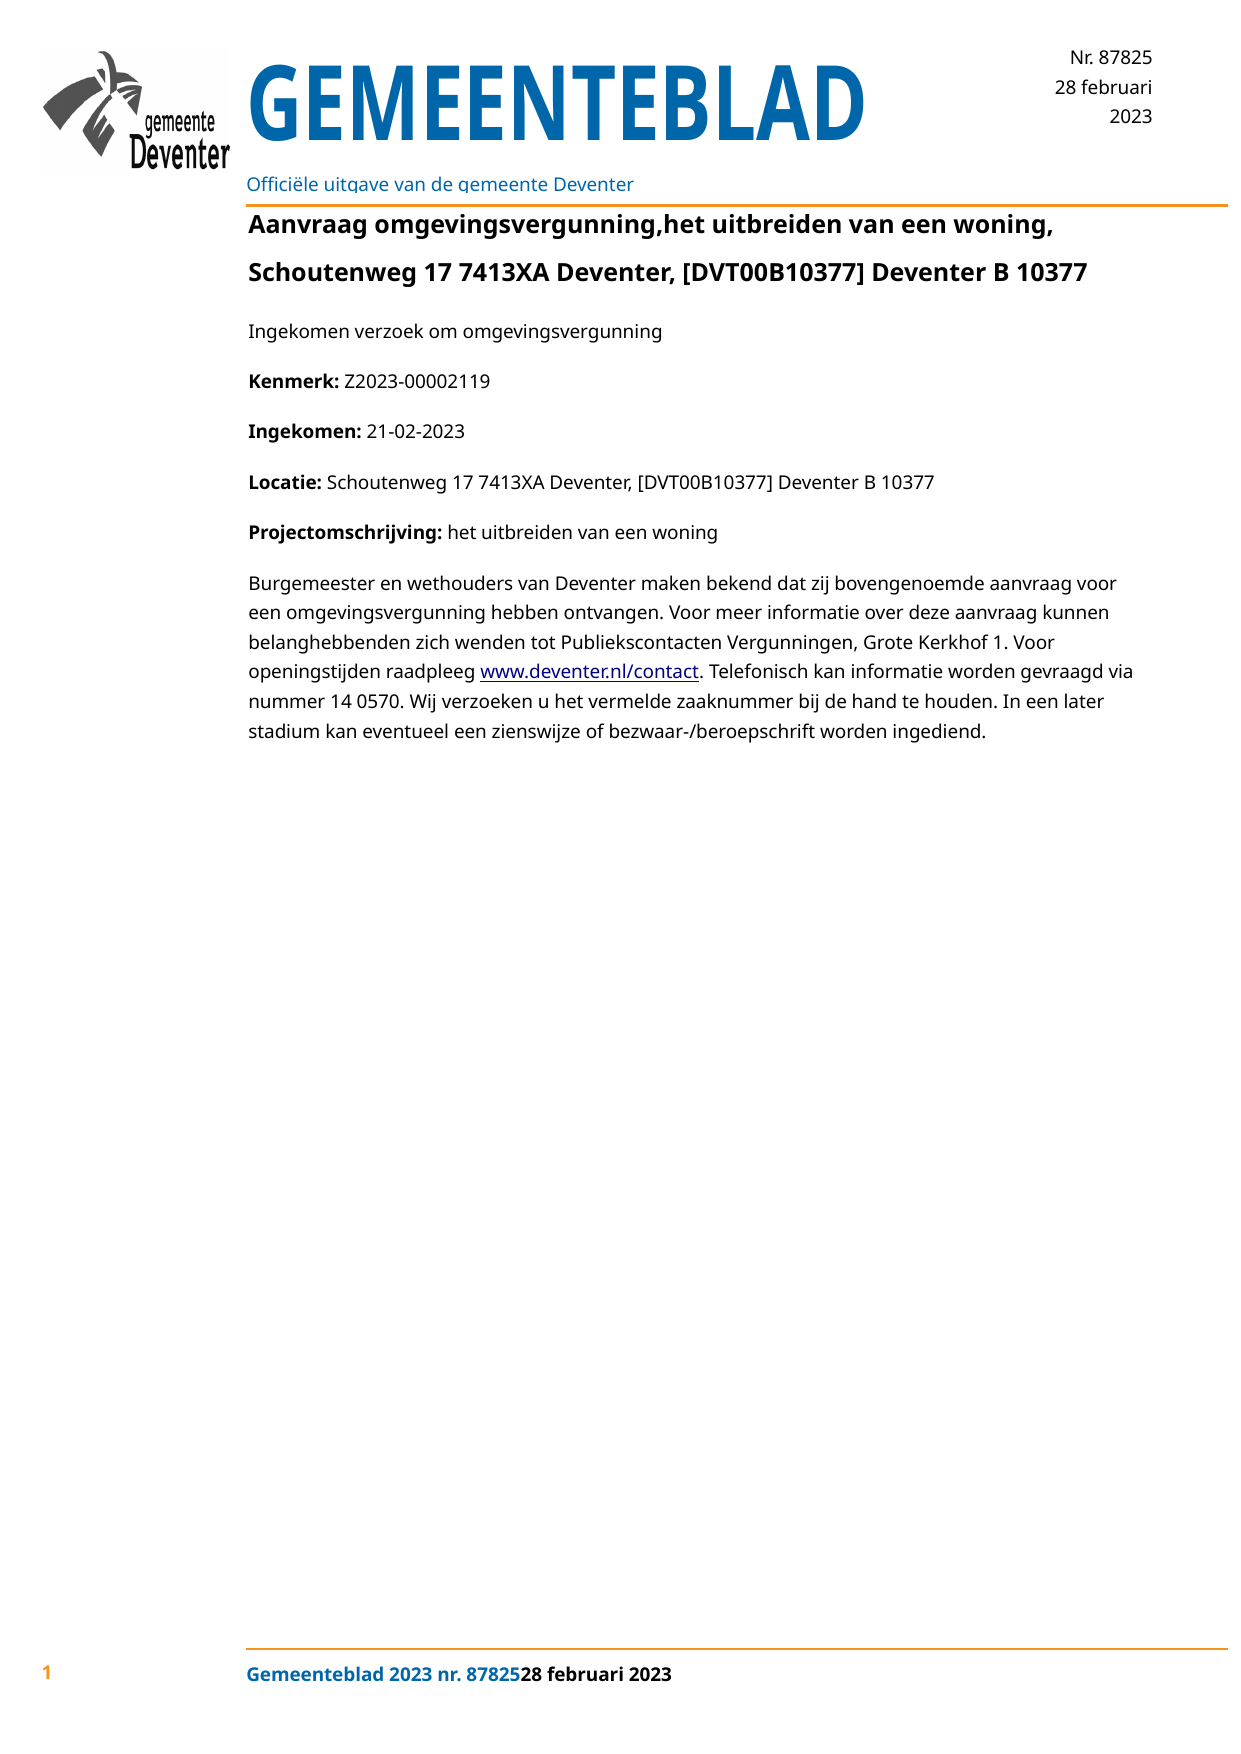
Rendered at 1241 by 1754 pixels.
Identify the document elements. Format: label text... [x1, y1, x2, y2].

text Burgemeester en wethouders van Deventer maken bekend dat zij bovengenoemde aanvraag voor een omgevingsvergunning hebben ontvangen. Voor meer informatie over deze aanvraag kunnen belanghebbenden zich wenden tot Publiekscontacten Vergunningen, Grote Kerkhof 1. Voor openingstijden raadpleeg www.deventer.nl/contact. Telefonisch kan informatie worden gevraagd via nummer 14 0570. Wij verzoeken u het vermelde zaaknummer bij de hand te houden. In een later stadium kan eventueel een zienswijze of bezwaar-/beroepschrift worden ingediend. [248, 570, 1152, 744]
text Locatie: Schoutenweg 17 7413XA Deventer, [DVT00B10377] Deventer B 10377 [248, 469, 1152, 495]
text Ingekomen verzoek om omgevingsvergunning [248, 318, 1152, 344]
text Projectomschrijving: het uitbreiden van een woning [248, 519, 1152, 545]
text Aanvraag omgevingsvergunning,het uitbreiden van een woning, Schoutenweg 17 7413XA Deventer, [DVT00B10377] Deventer B 10377 [248, 207, 1152, 288]
text Ingekomen: 21-02-2023 [248, 419, 1152, 444]
picture [41, 47, 231, 172]
text Kenmerk: Z2023-00002119 [248, 368, 1152, 394]
